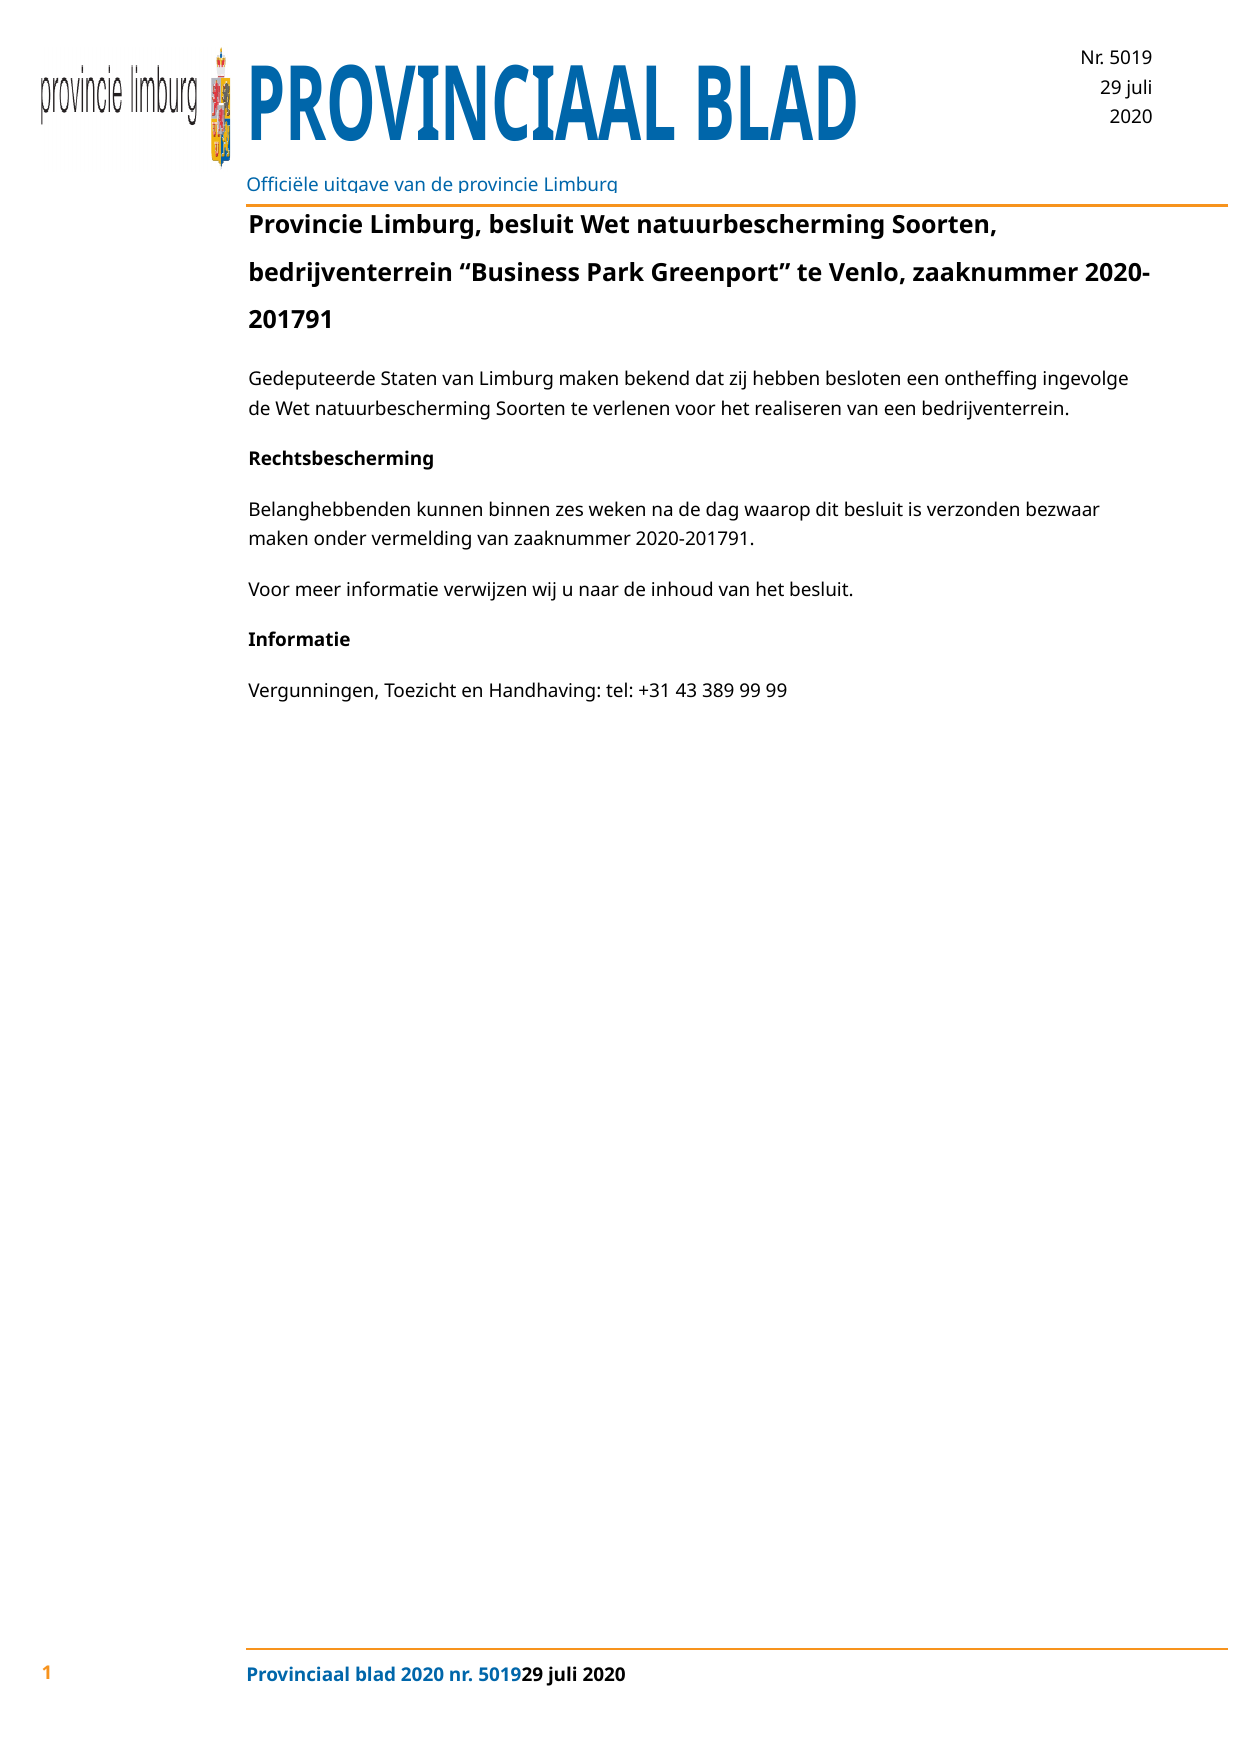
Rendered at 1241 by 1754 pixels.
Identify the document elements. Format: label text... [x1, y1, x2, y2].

text Informatie [248, 626, 1152, 652]
text Rechtsbescherming [248, 446, 1152, 471]
text Gedeputeerde Staten van Limburg maken bekend dat zij hebben besloten een ontheffing ingevolge de Wet natuurbescherming Soorten te verlenen voor het realiseren van een bedrijventerrein. [248, 366, 1152, 421]
text Vergunningen, Toezicht en Handhaving: tel: +31 43 389 99 99 [248, 677, 1152, 702]
text Belanghebbenden kunnen binnen zes weken na de dag waarop dit besluit is verzonden bezwaar maken onder vermelding van zaaknummer 2020-201791. [248, 496, 1152, 551]
text Provincie Limburg, besluit Wet natuurbescherming Soorten, bedrijventerrein “Business Park Greenport” te Venlo, zaaknummer 2020-201791 [248, 207, 1152, 336]
text Voor meer informatie verwijzen wij u naar de inhoud van het besluit. [248, 576, 1152, 602]
picture [41, 47, 231, 172]
